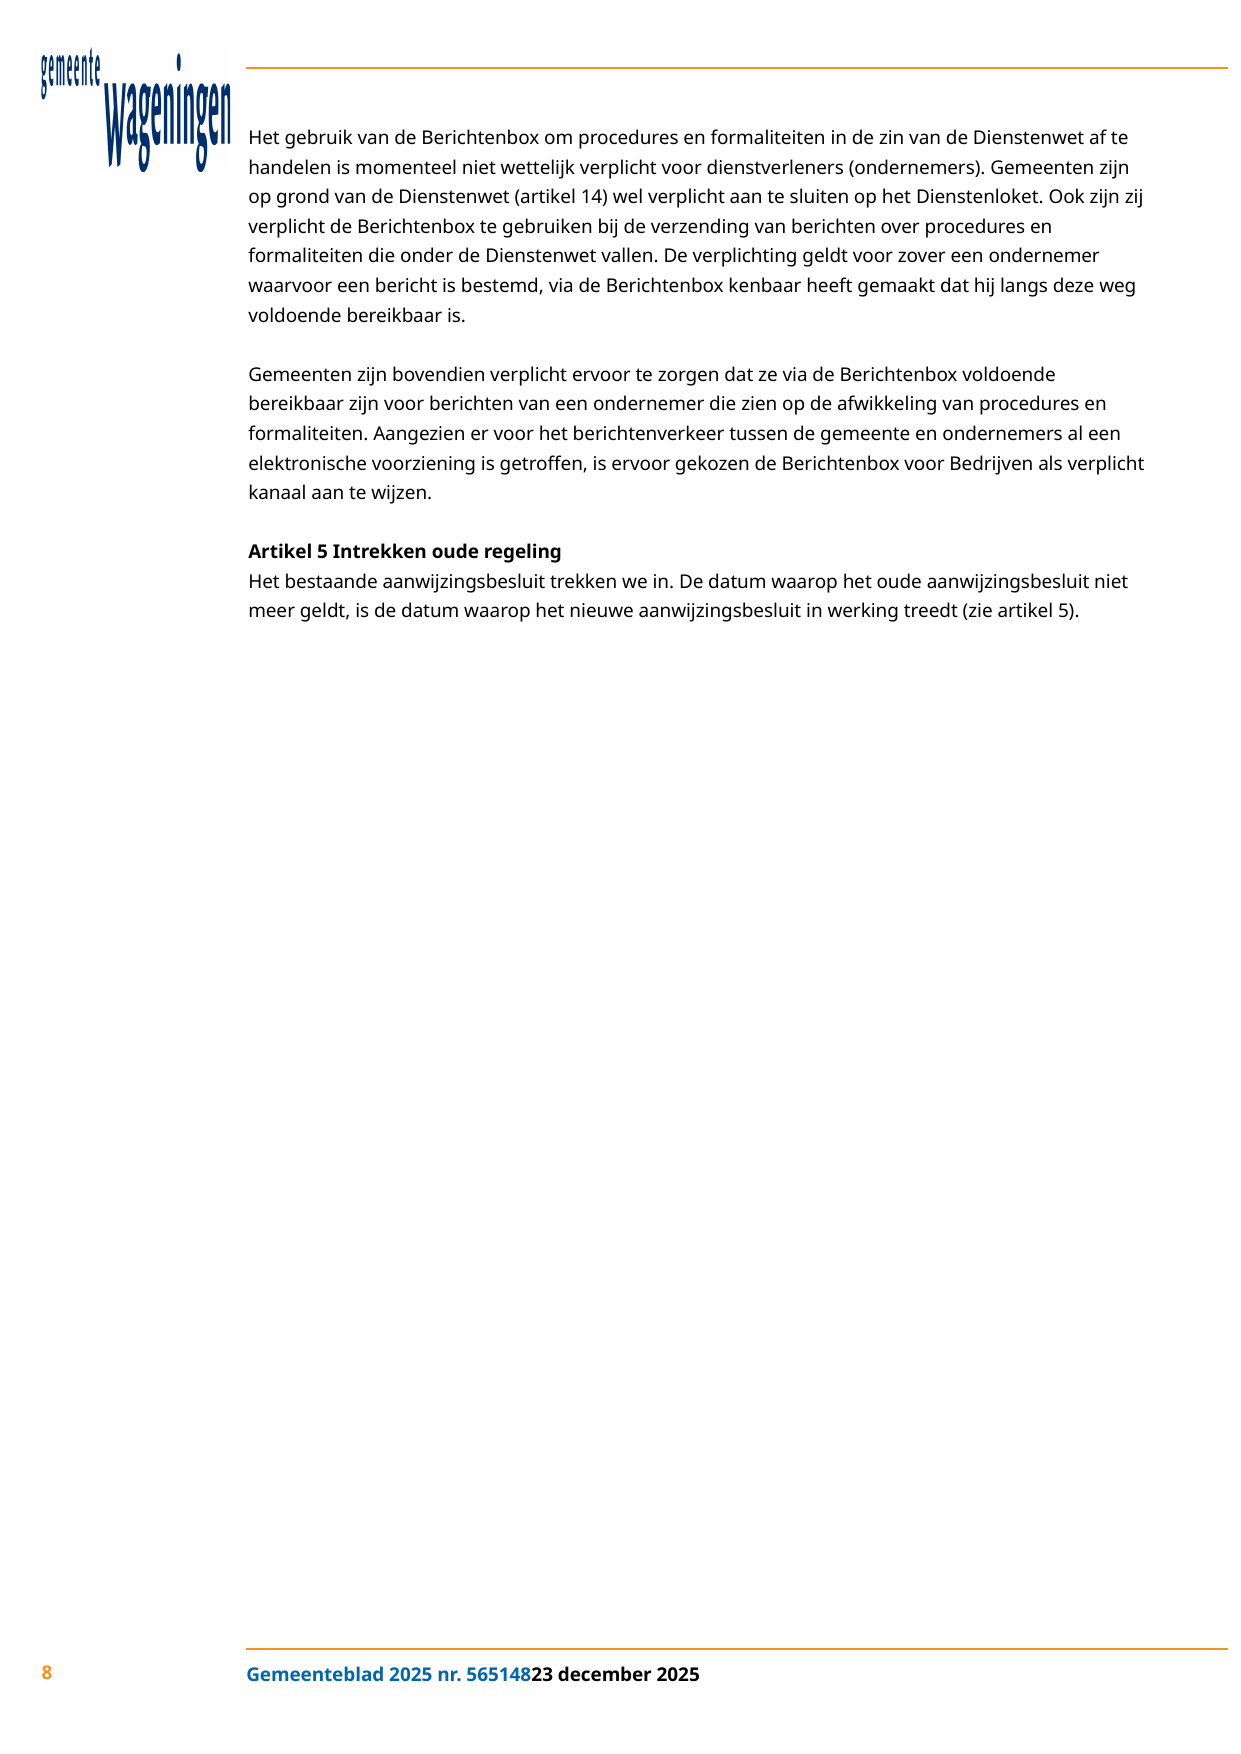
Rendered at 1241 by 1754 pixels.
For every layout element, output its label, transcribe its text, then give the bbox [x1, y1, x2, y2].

picture [41, 47, 231, 172]
text Artikel 5 Intrekken oude regeling [248, 538, 1152, 564]
text Gemeenten zijn bovendien verplicht ervoor te zorgen dat ze via de Berichtenbox voldoende bereikbaar zijn voor berichten van een ondernemer die zien op de afwikkeling van procedures en formaliteiten. Aangezien er voor het berichtenverkeer tussen de gemeente en ondernemers al een elektronische voorziening is getroffen, is ervoor gekozen de Berichtenbox voor Bedrijven als verplicht kanaal aan te wijzen. [248, 361, 1152, 505]
text Het bestaande aanwijzingsbesluit trekken we in. De datum waarop het oude aanwijzingsbesluit niet meer geldt, is de datum waarop het nieuwe aanwijzingsbesluit in werking treedt (zie artikel 5). [248, 568, 1152, 623]
text Het gebruik van de Berichtenbox om procedures en formaliteiten in de zin van de Dienstenwet af te handelen is momenteel niet wettelijk verplicht voor dienstverleners (ondernemers). Gemeenten zijn op grond van de Dienstenwet (artikel 14) wel verplicht aan te sluiten op het Dienstenloket. Ook zijn zij verplicht de Berichtenbox te gebruiken bij de verzending van berichten over procedures en formaliteiten die onder de Dienstenwet vallen. De verplichting geldt voor zover een ondernemer waarvoor een bericht is bestemd, via de Berichtenbox kenbaar heeft gemaakt dat hij langs deze weg voldoende bereikbaar is. [248, 124, 1152, 328]
